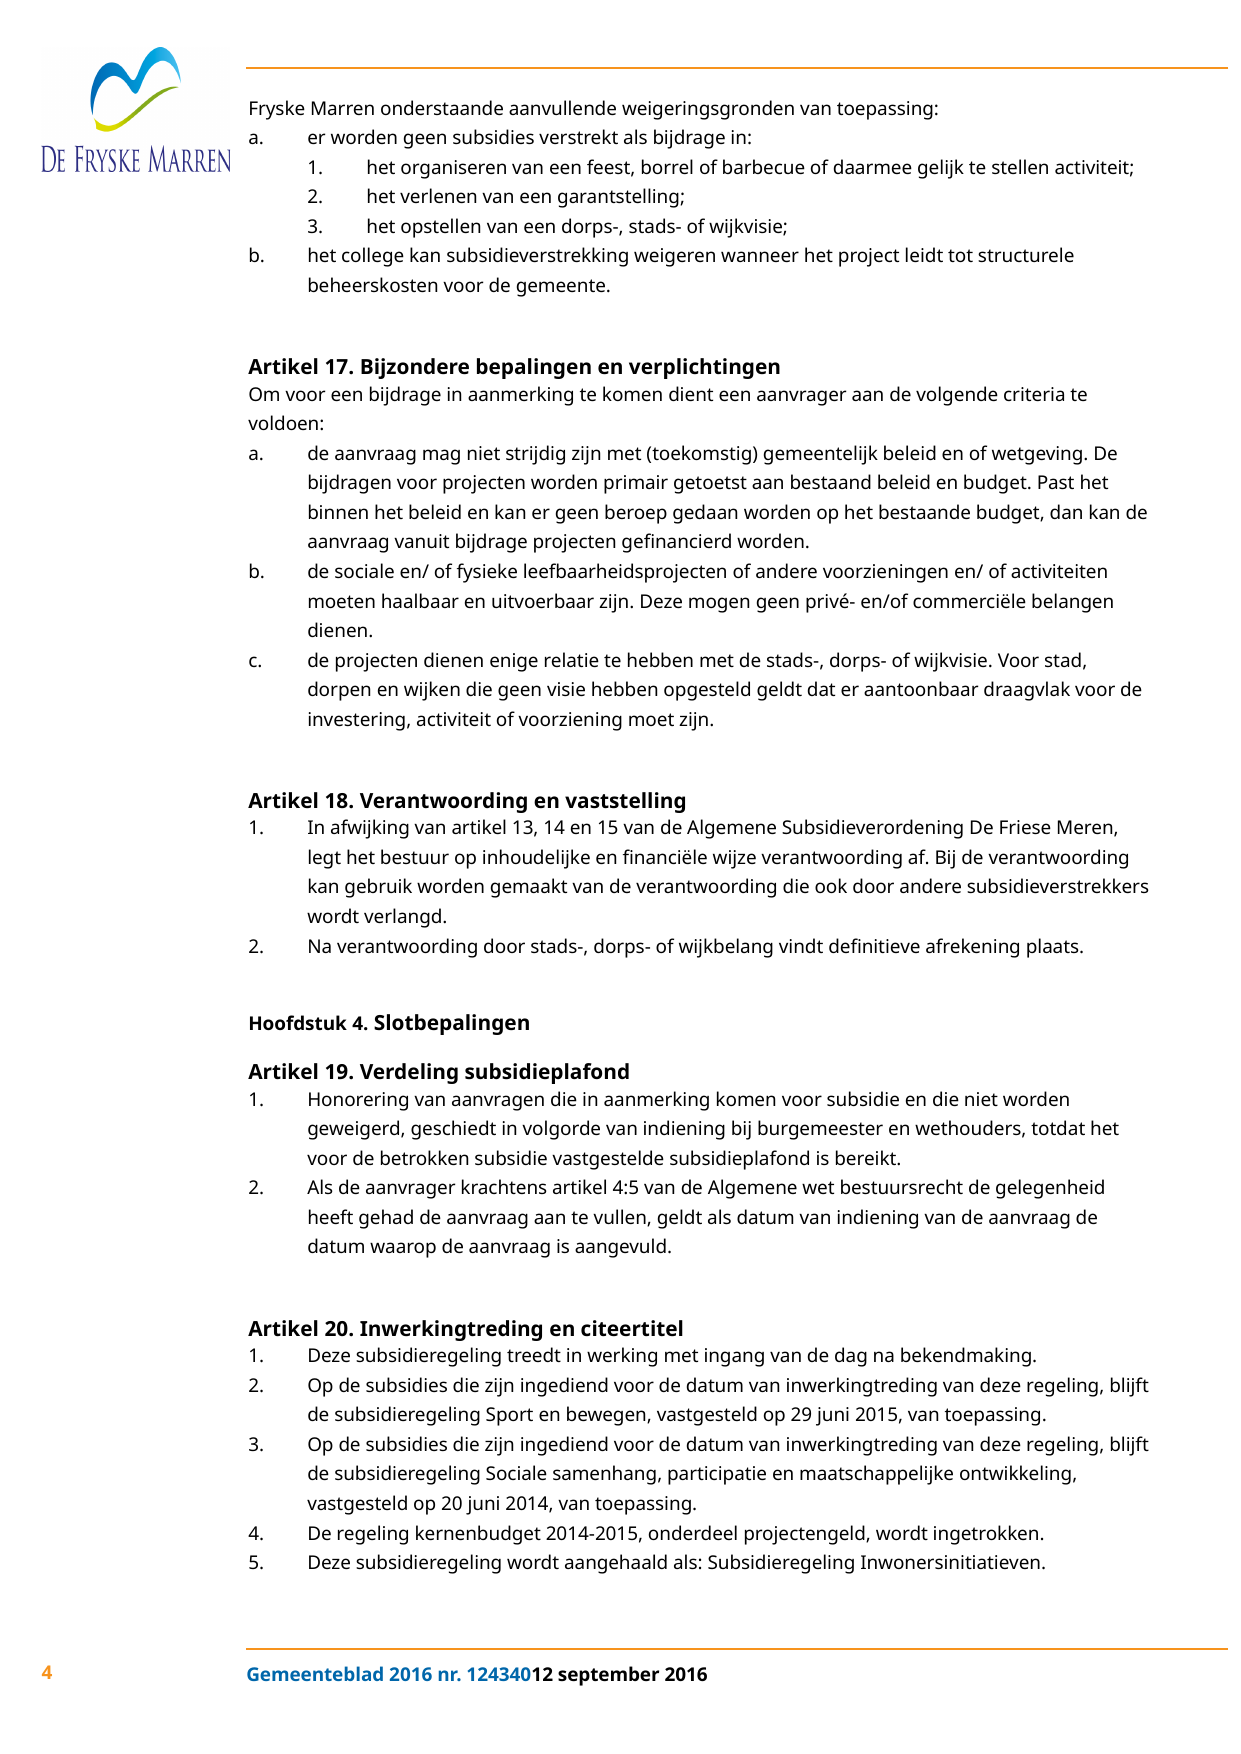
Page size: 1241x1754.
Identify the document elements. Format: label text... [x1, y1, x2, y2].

list de projecten dienen enige relatie te hebben met de stads-, dorps- of wijkvisie. Voor stad, dorpen en wijken die geen visie hebben opgesteld geldt dat er aantoonbaar draagvlak voor de investering, activiteit of voorziening moet zijn. [248, 647, 1152, 732]
list Op de subsidies die zijn ingediend voor de datum van inwerkingtreding van deze regeling, blijft de subsidieregeling Sport en bewegen, vastgesteld op 29 juni 2015, van toepassing. [248, 1372, 1152, 1427]
list Na verantwoording door stads-, dorps- of wijkbelang vindt definitieve afrekening plaats. [248, 933, 1152, 959]
list Als de aanvrager krachtens artikel 4:5 van de Algemene wet bestuursrecht de gelegenheid heeft gehad de aanvraag aan te vullen, geldt als datum van indiening van de aanvraag de datum waarop de aanvraag is aangevuld. [248, 1174, 1152, 1259]
text Artikel 20. Inwerkingtreding en citeertitel [248, 1314, 1152, 1342]
list het verlenen van een garantstelling; [307, 183, 1152, 209]
list de sociale en/ of fysieke leefbaarheidsprojecten of andere voorzieningen en/ of activiteiten moeten haalbaar en uitvoerbaar zijn. Deze mogen geen privé- en/of commerciële belangen dienen. [248, 558, 1152, 643]
list er worden geen subsidies verstrekt als bijdrage in: [248, 124, 1152, 150]
list het college kan subsidieverstrekking weigeren wanneer het project leidt tot structurele beheerskosten voor de gemeente. [248, 243, 1152, 298]
list Deze subsidieregeling wordt aangehaald als: Subsidieregeling Inwonersinitiatieven. [248, 1549, 1152, 1575]
list Honorering van aanvragen die in aanmerking komen voor subsidie en die niet worden geweigerd, geschiedt in volgorde van indiening bij burgemeester en wethouders, totdat het voor de betrokken subsidie vastgestelde subsidieplafond is bereikt. [248, 1086, 1152, 1171]
text Artikel 18. Verantwoording en vaststelling [248, 786, 1152, 814]
text Artikel 19. Verdeling subsidieplafond [248, 1057, 1152, 1086]
list De regeling kernenbudget 2014-2015, onderdeel projectengeld, wordt ingetrokken. [248, 1520, 1152, 1545]
text Artikel 17. Bijzondere bepalingen en verplichtingen [248, 352, 1152, 381]
list het opstellen van een dorps-, stads- of wijkvisie; [307, 213, 1152, 239]
picture [41, 47, 231, 172]
list de aanvraag mag niet strijdig zijn met (toekomstig) gemeentelijk beleid en of wetgeving. De bijdragen voor projecten worden primair getoetst aan bestaand beleid en budget. Past het binnen het beleid en kan er geen beroep gedaan worden op het bestaande budget, dan kan de aanvraag vanuit bijdrage projecten gefinancierd worden. [248, 440, 1152, 554]
list Deze subsidieregeling treedt in werking met ingang van de dag na bekendmaking. [248, 1342, 1152, 1368]
list het organiseren van een feest, borrel of barbecue of daarmee gelijk te stellen activiteit; [307, 154, 1152, 180]
text Om voor een bijdrage in aanmerking te komen dient een aanvrager aan de volgende criteria te voldoen: [248, 381, 1152, 436]
list In afwijking van artikel 13, 14 en 15 van de Algemene Subsidieverordening De Friese Meren, legt het bestuur op inhoudelijke en financiële wijze verantwoording af. Bij de verantwoording kan gebruik worden gemaakt van de verantwoording die ook door andere subsidieverstrekkers wordt verlangd. [248, 814, 1152, 929]
text Fryske Marren onderstaande aanvullende weigeringsgronden van toepassing: [248, 95, 1152, 121]
text Hoofdstuk 4. Slotbepalingen [248, 1008, 1152, 1037]
list Op de subsidies die zijn ingediend voor de datum van inwerkingtreding van deze regeling, blijft de subsidieregeling Sociale samenhang, participatie en maatschappelijke ontwikkeling, vastgesteld op 20 juni 2014, van toepassing. [248, 1431, 1152, 1516]
